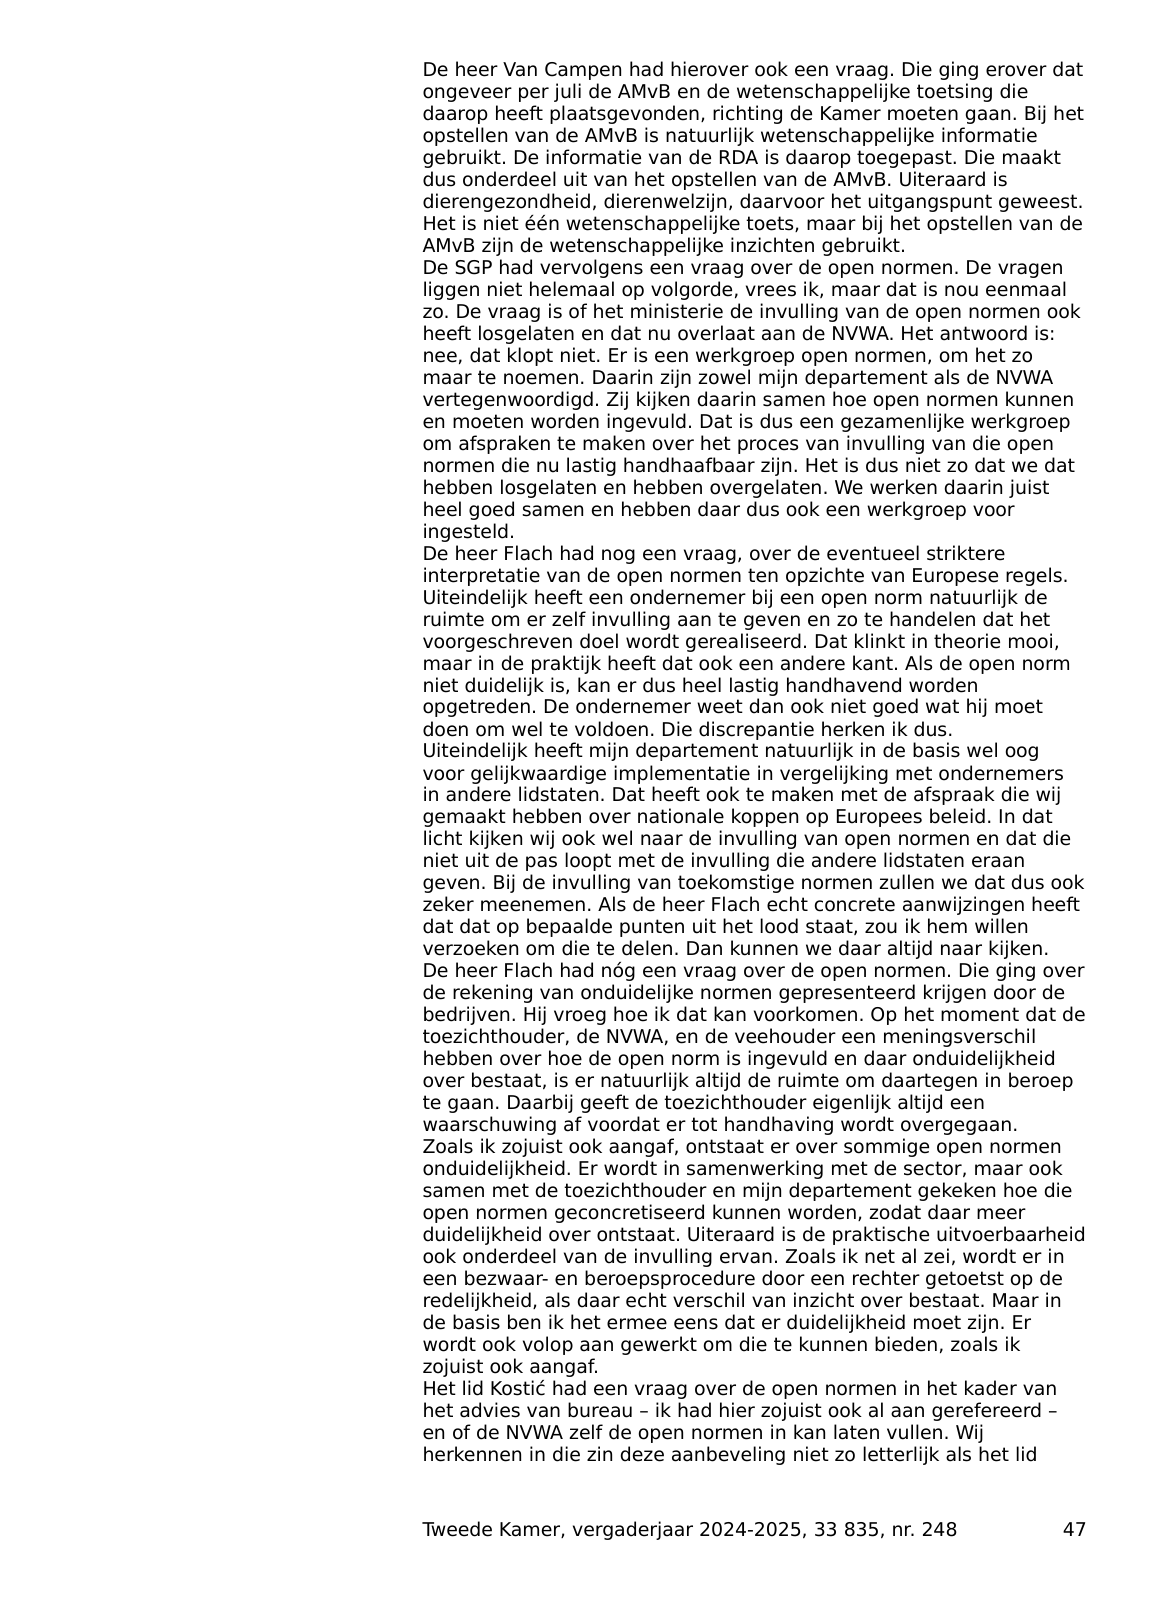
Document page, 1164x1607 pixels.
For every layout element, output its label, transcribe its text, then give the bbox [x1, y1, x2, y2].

text Uiteindelijk heeft mijn departement natuurlijk in de basis wel oog voor gelijkwaardige implementatie in vergelijking met ondernemers in andere lidstaten. Dat heeft ook te maken met de afspraak die wij gemaakt hebben over nationale koppen op Europees beleid. In dat licht kijken wij ook wel naar de invulling van open normen en dat die niet uit de pas loopt met de invulling die andere lidstaten eraan geven. Bij de invulling van toekomstige normen zullen we dat dus ook zeker meenemen. Als de heer Flach echt concrete aanwijzingen heeft dat dat op bepaalde punten uit het lood staat, zou ik hem willen verzoeken om die te delen. Dan kunnen we daar altijd naar kijken. [422, 740, 1087, 960]
text De heer Flach had nog een vraag, over de eventueel striktere interpretatie van de open normen ten opzichte van Europese regels. Uiteindelijk heeft een ondernemer bij een open norm natuurlijk de ruimte om er zelf invulling aan te geven en zo te handelen dat het voorgeschreven doel wordt gerealiseerd. Dat klinkt in theorie mooi, maar in de praktijk heeft dat ook een andere kant. Als de open norm niet duidelijk is, kan er dus heel lastig handhavend worden opgetreden. De ondernemer weet dan ook niet goed wat hij moet doen om wel te voldoen. Die discrepantie herken ik dus. [422, 543, 1087, 740]
text Het lid Kostić had een vraag over de open normen in het kader van het advies van bureau – ik had hier zojuist ook al aan gerefereerd – en of de NVWA zelf de open normen in kan laten vullen. Wij herkennen in die zin deze aanbeveling niet zo letterlijk als het lid [422, 1378, 1087, 1466]
text Zoals ik zojuist ook aangaf, ontstaat er over sommige open normen onduidelijkheid. Er wordt in samenwerking met de sector, maar ook samen met de toezichthouder en mijn departement gekeken hoe die open normen geconcretiseerd kunnen worden, zodat daar meer duidelijkheid over ontstaat. Uiteraard is de praktische uitvoerbaarheid ook onderdeel van de invulling ervan. Zoals ik net al zei, wordt er in een bezwaar- en beroepsprocedure door een rechter getoetst op de redelijkheid, als daar echt verschil van inzicht over bestaat. Maar in de basis ben ik het ermee eens dat er duidelijkheid moet zijn. Er wordt ook volop aan gewerkt om die te kunnen bieden, zoals ik zojuist ook aangaf. [422, 1136, 1087, 1378]
text De heer Van Campen had hierover ook een vraag. Die ging erover dat ongeveer per juli de AMvB en de wetenschappelijke toetsing die daarop heeft plaatsgevonden, richting de Kamer moeten gaan. Bij het opstellen van de AMvB is natuurlijk wetenschappelijke informatie gebruikt. De informatie van de RDA is daarop toegepast. Die maakt dus onderdeel uit van het opstellen van de AMvB. Uiteraard is dierengezondheid, dierenwelzijn, daarvoor het uitgangspunt geweest. Het is niet één wetenschappelijke toets, maar bij het opstellen van de AMvB zijn de wetenschappelijke inzichten gebruikt. [422, 59, 1087, 257]
text De SGP had vervolgens een vraag over de open normen. De vragen liggen niet helemaal op volgorde, vrees ik, maar dat is nou eenmaal zo. De vraag is of het ministerie de invulling van de open normen ook heeft losgelaten en dat nu overlaat aan de NVWA. Het antwoord is: nee, dat klopt niet. Er is een werkgroep open normen, om het zo maar te noemen. Daarin zijn zowel mijn departement als de NVWA vertegenwoordigd. Zij kijken daarin samen hoe open normen kunnen en moeten worden ingevuld. Dat is dus een gezamenlijke werkgroep om afspraken te maken over het proces van invulling van die open normen die nu lastig handhaafbaar zijn. Het is dus niet zo dat we dat hebben losgelaten en hebben overgelaten. We werken daarin juist heel goed samen en hebben daar dus ook een werkgroep voor ingesteld. [422, 257, 1087, 543]
text De heer Flach had nóg een vraag over de open normen. Die ging over de rekening van onduidelijke normen gepresenteerd krijgen door de bedrijven. Hij vroeg hoe ik dat kan voorkomen. Op het moment dat de toezichthouder, de NVWA, en de veehouder een meningsverschil hebben over hoe de open norm is ingevuld en daar onduidelijkheid over bestaat, is er natuurlijk altijd de ruimte om daartegen in beroep te gaan. Daarbij geeft de toezichthouder eigenlijk altijd een waarschuwing af voordat er tot handhaving wordt overgegaan. [422, 960, 1087, 1136]
